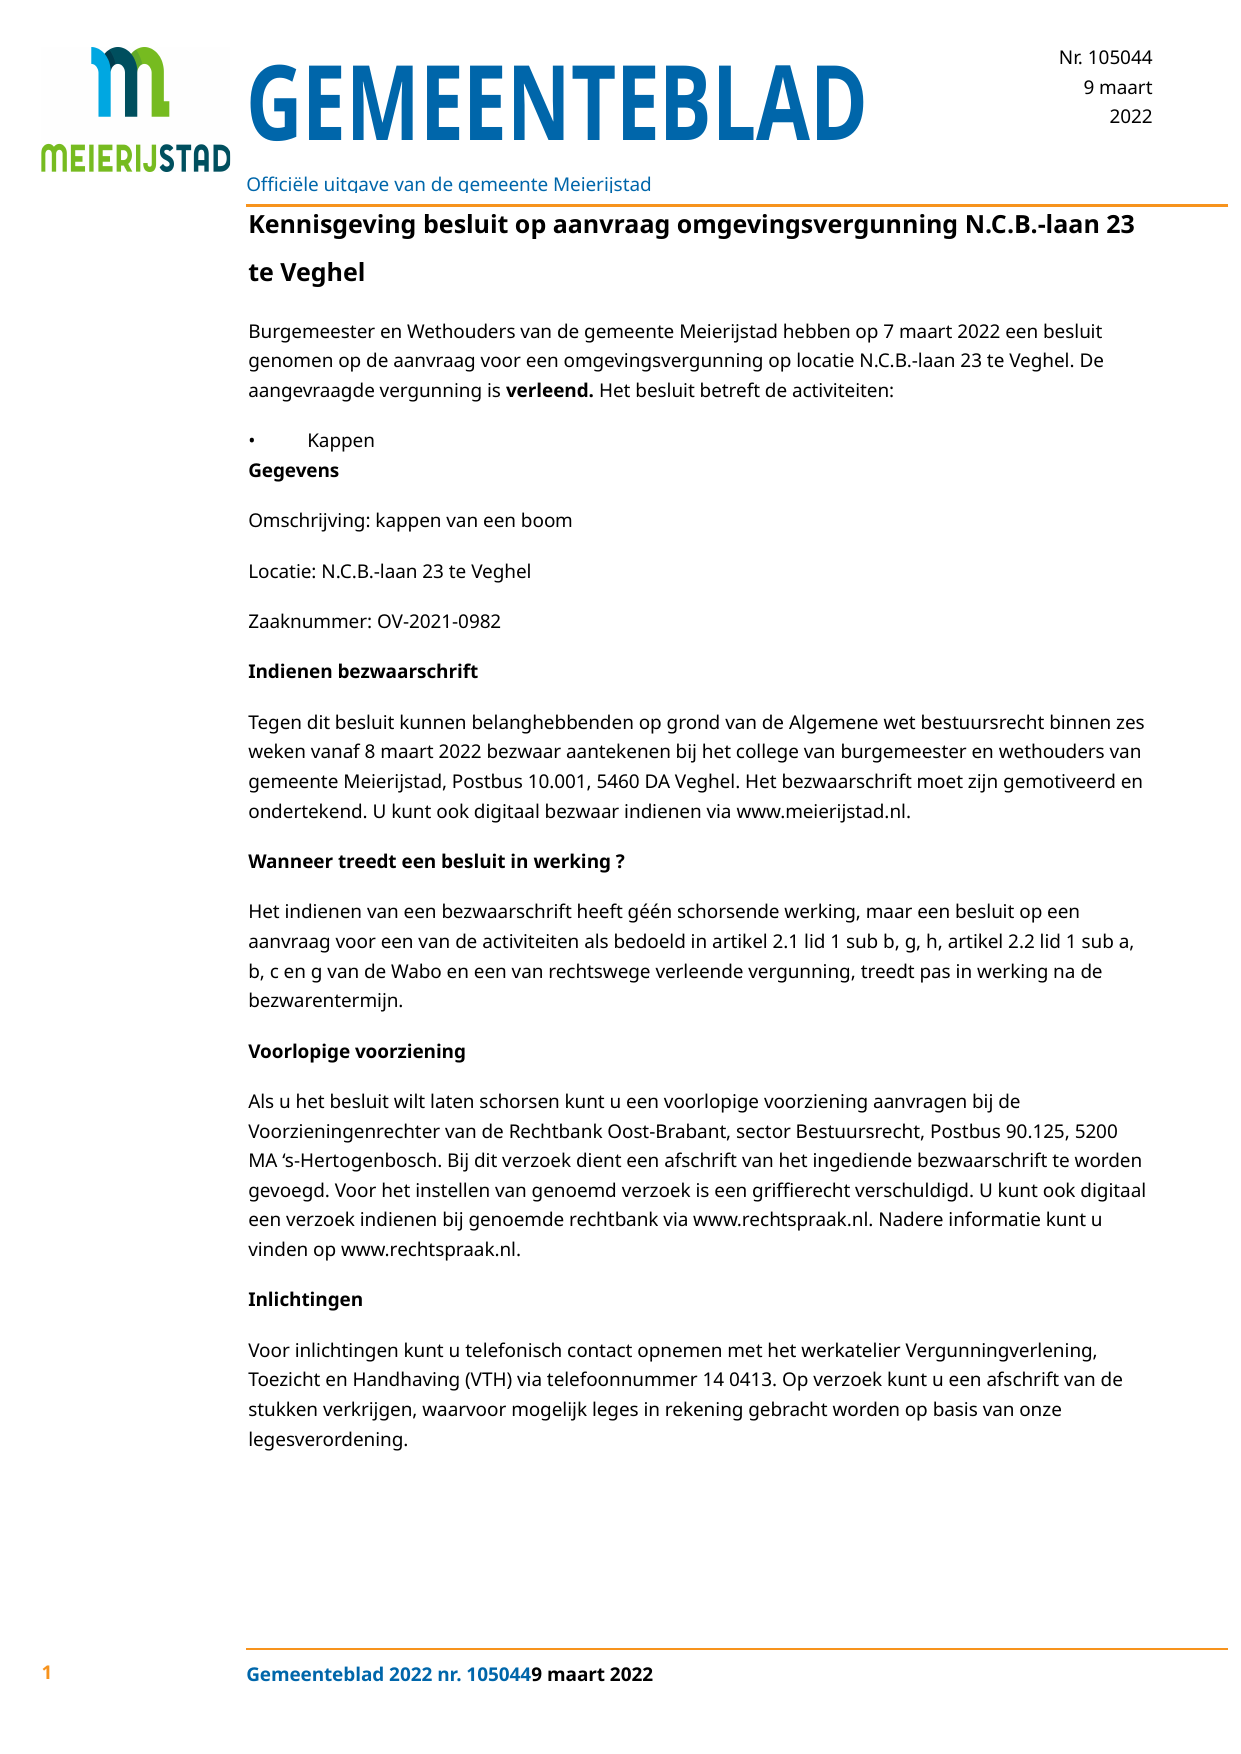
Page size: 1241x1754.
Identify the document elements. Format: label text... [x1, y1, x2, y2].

text Tegen dit besluit kunnen belanghebbenden op grond van de Algemene wet bestuursrecht binnen zes weken vanaf 8 maart 2022 bezwaar aantekenen bij het college van burgemeester en wethouders van gemeente Meierijstad, Postbus 10.001, 5460 DA Veghel. Het bezwaarschrift moet zijn gemotiveerd en ondertekend. U kunt ook digitaal bezwaar indienen via www.meierijstad.nl. [248, 709, 1152, 824]
text Zaaknummer: OV-2021-0982 [248, 608, 1152, 634]
text Indienen bezwaarschrift [248, 659, 1152, 684]
picture [41, 47, 231, 172]
text Locatie: N.C.B.-laan 23 te Veghel [248, 558, 1152, 584]
text Kennisgeving besluit op aanvraag omgevingsvergunning N.C.B.-laan 23 te Veghel [248, 207, 1152, 288]
text Inlichtingen [248, 1287, 1152, 1312]
text Burgemeester en Wethouders van de gemeente Meierijstad hebben op 7 maart 2022 een besluit genomen op de aanvraag voor een omgevingsvergunning op locatie N.C.B.-laan 23 te Veghel. De aangevraagde vergunning is verleend. Het besluit betreft de activiteiten: [248, 318, 1152, 403]
text Gegevens [248, 457, 1152, 483]
text Omschrijving: kappen van een boom [248, 507, 1152, 533]
text Voor inlichtingen kunt u telefonisch contact opnemen met het werkatelier Vergunningverlening, Toezicht en Handhaving (VTH) via telefoonnummer 14 0413. Op verzoek kunt u een afschrift van de stukken verkrijgen, waarvoor mogelijk leges in rekening gebracht worden op basis van onze legesverordening. [248, 1337, 1152, 1452]
text Het indienen van een bezwaarschrift heeft géén schorsende werking, maar een besluit op een aanvraag voor een van de activiteiten als bedoeld in artikel 2.1 lid 1 sub b, g, h, artikel 2.2 lid 1 sub a, b, c en g van de Wabo en een van rechtswege verleende vergunning, treedt pas in werking na de bezwarentermijn. [248, 899, 1152, 1013]
text Wanneer treedt een besluit in werking ? [248, 848, 1152, 874]
text Als u het besluit wilt laten schorsen kunt u een voorlopige voorziening aanvragen bij de Voorzieningenrechter van de Rechtbank Oost-Brabant, sector Bestuursrecht, Postbus 90.125, 5200 MA ‘s-Hertogenbosch. Bij dit verzoek dient een afschrift van het ingediende bezwaarschrift te worden gevoegd. Voor het instellen van genoemd verzoek is een griffierecht verschuldigd. U kunt ook digitaal een verzoek indienen bij genoemde rechtbank via www.rechtspraak.nl. Nadere informatie kunt u vinden op www.rechtspraak.nl. [248, 1088, 1152, 1262]
list Kappen [248, 427, 1152, 453]
text Voorlopige voorziening [248, 1038, 1152, 1064]
